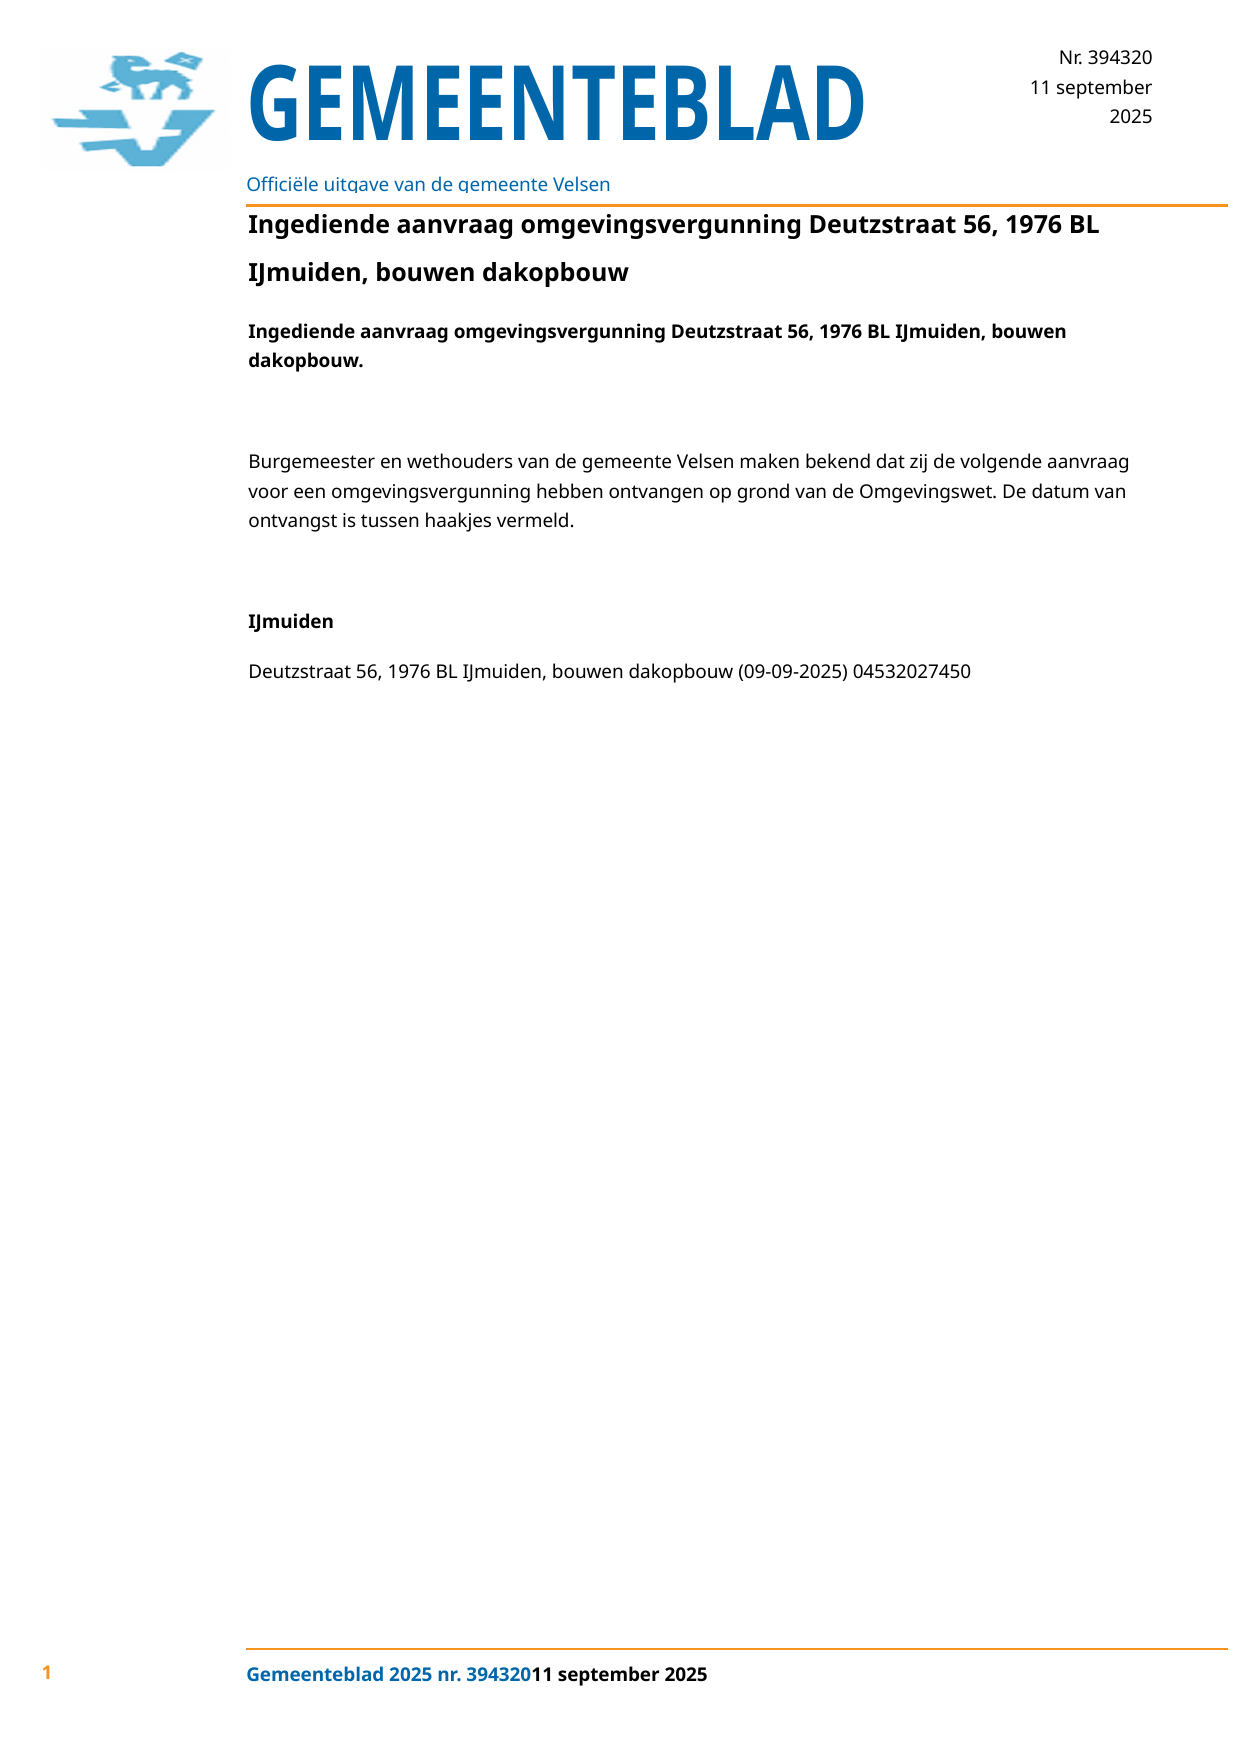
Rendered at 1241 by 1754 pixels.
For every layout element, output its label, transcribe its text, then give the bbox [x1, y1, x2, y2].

text Deutzstraat 56, 1976 BL IJmuiden, bouwen dakopbouw (09-09-2025) 04532027450 [248, 659, 1152, 684]
text Ingediende aanvraag omgevingsvergunning Deutzstraat 56, 1976 BL IJmuiden, bouwen dakopbouw [248, 207, 1152, 288]
text Burgemeester en wethouders van de gemeente Velsen maken bekend dat zij de volgende aanvraag voor een omgevingsvergunning hebben ontvangen op grond van de Omgevingswet. De datum van ontvangst is tussen haakjes vermeld. [248, 448, 1152, 533]
text Ingediende aanvraag omgevingsvergunning Deutzstraat 56, 1976 BL IJmuiden, bouwen dakopbouw. [248, 318, 1152, 373]
picture [41, 47, 231, 172]
text IJmuiden [248, 608, 1152, 634]
